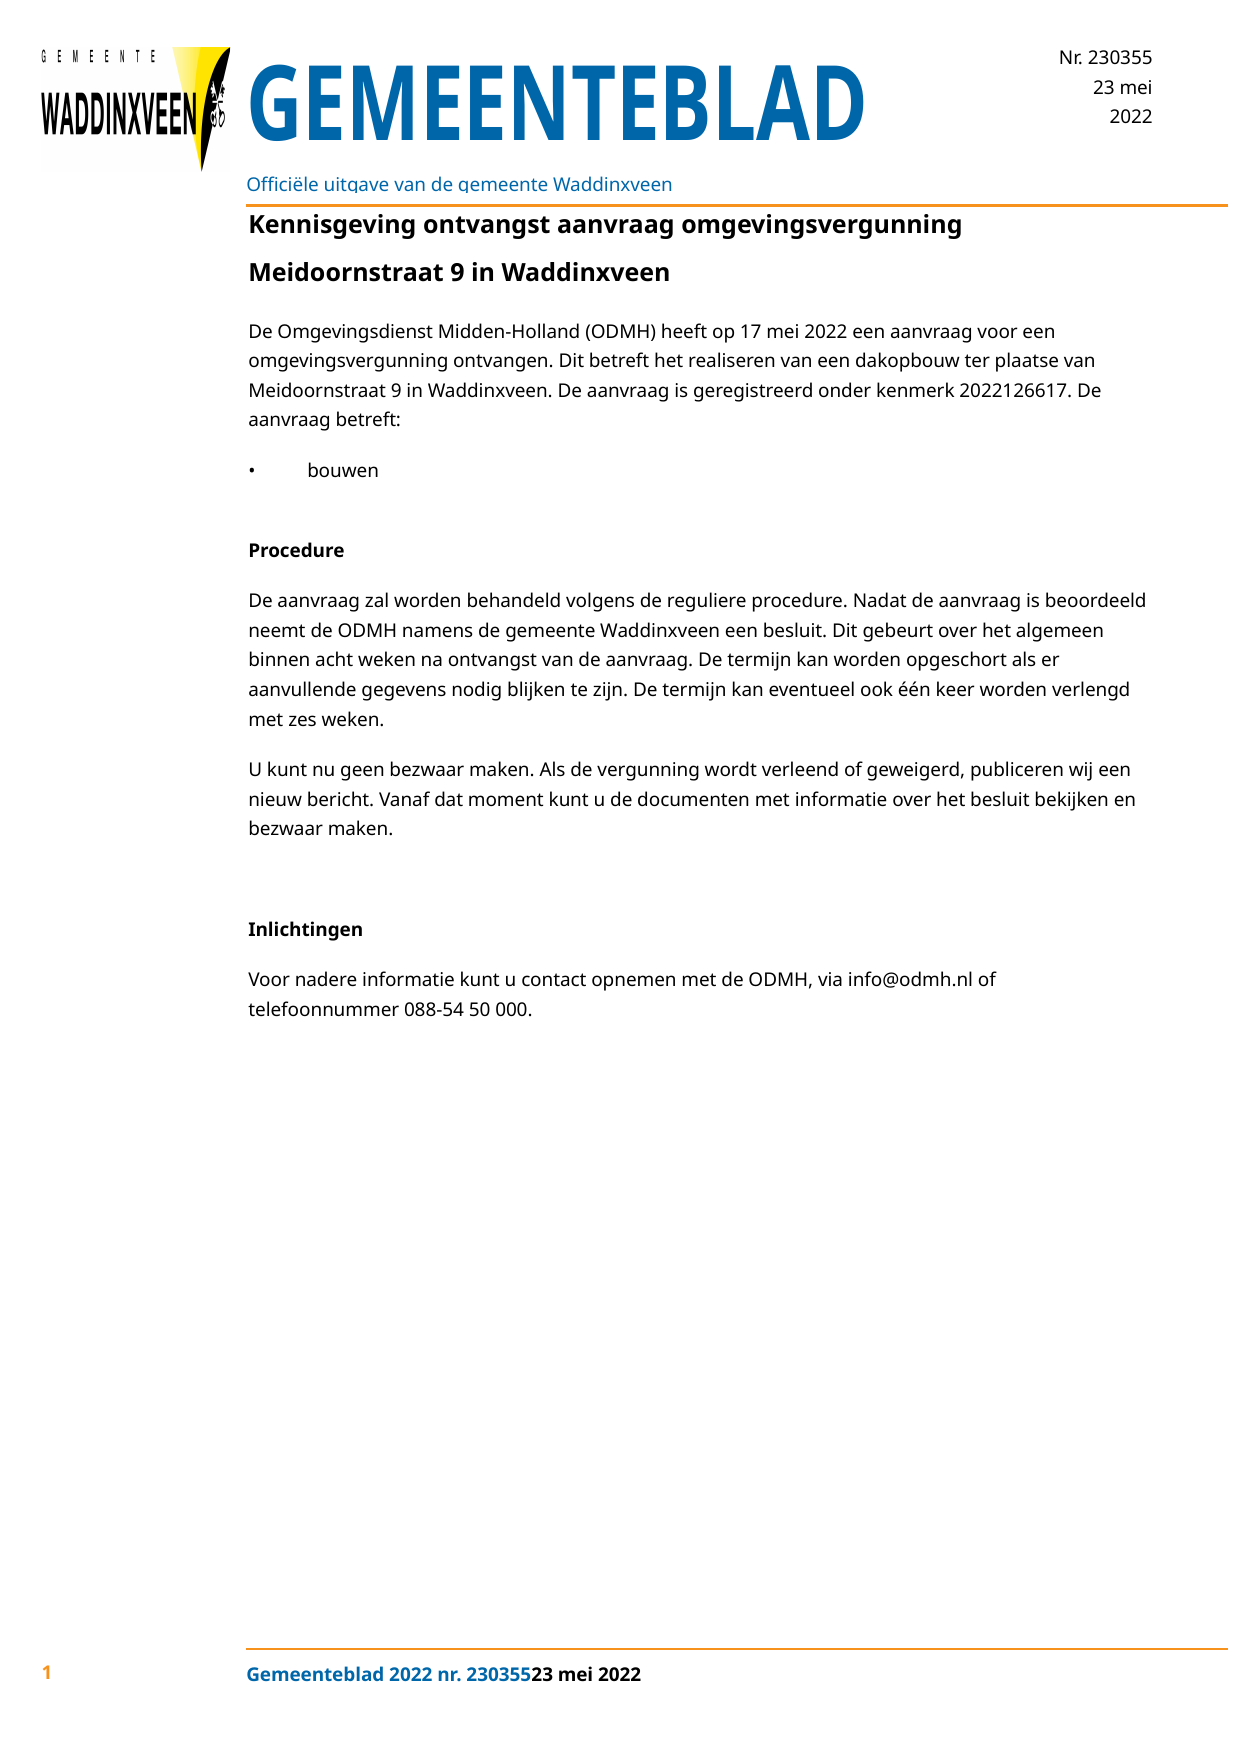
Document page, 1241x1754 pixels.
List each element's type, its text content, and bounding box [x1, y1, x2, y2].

text De Omgevingsdienst Midden-Holland (ODMH) heeft op 17 mei 2022 een aanvraag voor een omgevingsvergunning ontvangen. Dit betreft het realiseren van een dakopbouw ter plaatse van Meidoornstraat 9 in Waddinxveen. De aanvraag is geregistreerd onder kenmerk 2022126617. De aanvraag betreft: [248, 318, 1152, 432]
text Kennisgeving ontvangst aanvraag omgevingsvergunning Meidoornstraat 9 in Waddinxveen [248, 207, 1152, 288]
text Procedure [248, 537, 1152, 563]
text Inlichtingen [248, 916, 1152, 942]
picture [41, 47, 231, 172]
text De aanvraag zal worden behandeld volgens de reguliere procedure. Nadat de aanvraag is beoordeeld neemt de ODMH namens de gemeente Waddinxveen een besluit. Dit gebeurt over het algemeen binnen acht weken na ontvangst van de aanvraag. De termijn kan worden opgeschort als er aanvullende gegevens nodig blijken te zijn. De termijn kan eventueel ook één keer worden verlengd met zes weken. [248, 587, 1152, 732]
text U kunt nu geen bezwaar maken. Als de vergunning wordt verleend of geweigerd, publiceren wij een nieuw bericht. Vanaf dat moment kunt u de documenten met informatie over het besluit bekijken en bezwaar maken. [248, 756, 1152, 841]
text Voor nadere informatie kunt u contact opnemen met de ODMH, via info@odmh.nl of telefoonnummer 088-54 50 000. [248, 967, 1152, 1022]
list bouwen [248, 457, 1152, 483]
